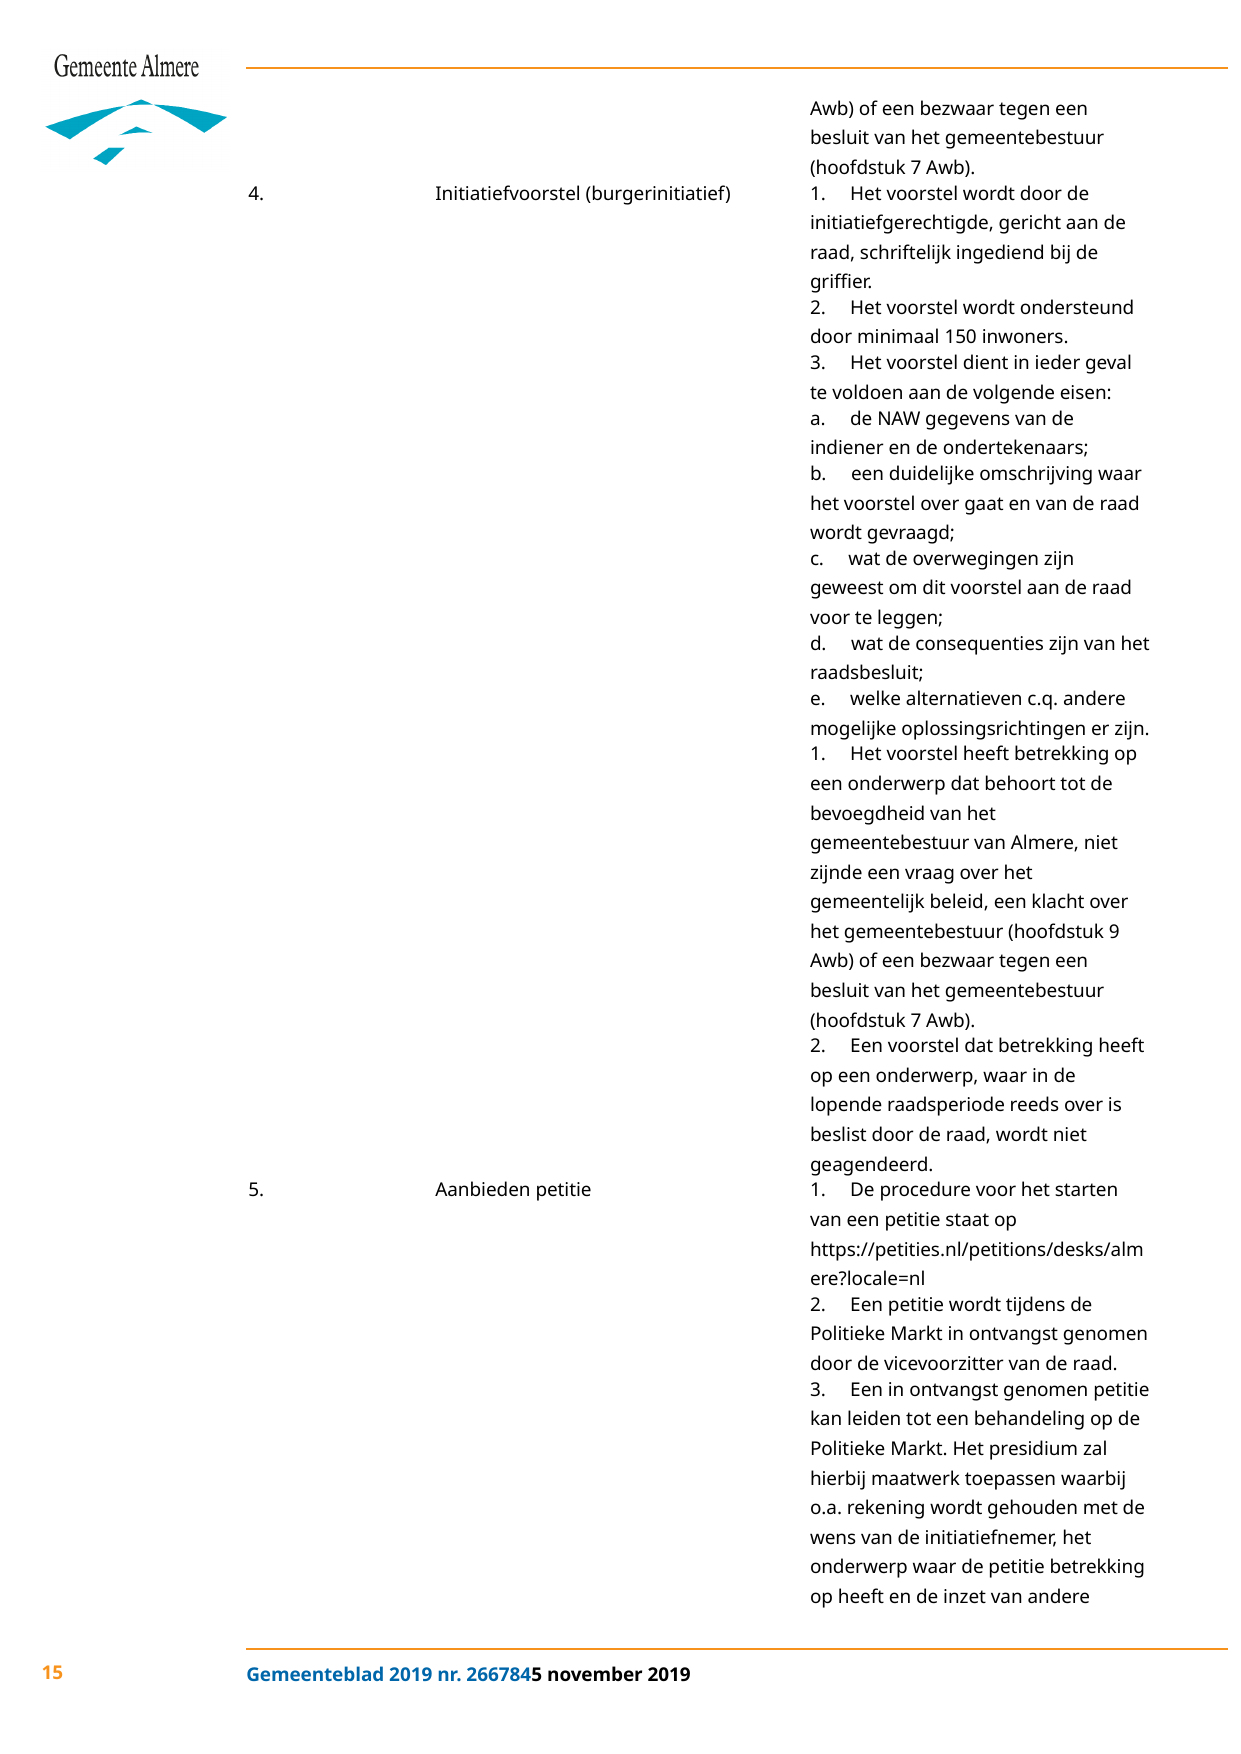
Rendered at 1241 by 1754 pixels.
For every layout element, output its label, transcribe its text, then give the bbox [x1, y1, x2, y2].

table_cell Aanbieden petitie [435, 1177, 810, 1291]
table_cell 2. Een voorstel dat betrekking heeft op een onderwerp, waar in de lopende raadsperiode reeds over is beslist door de raad, wordt niet geagendeerd. [810, 1033, 1152, 1177]
table_cell [248, 405, 435, 460]
table_cell [248, 1033, 435, 1177]
table_cell Initiatiefvoorstel (burgerinitiatief) [435, 180, 810, 294]
picture [41, 47, 231, 172]
table_cell [248, 1291, 435, 1376]
table_cell [435, 1291, 810, 1376]
table_cell 1. De procedure voor het starten van een petitie staat op https://petities.nl/petitions/desks/almere?locale=nl [810, 1177, 1152, 1291]
table_cell a. de NAW gegevens van de indiener en de ondertekenaars; [810, 405, 1152, 460]
table_cell [435, 405, 810, 460]
table_cell 5. [248, 1177, 435, 1291]
table_cell Awb) of een bezwaar tegen een besluit van het gemeentebestuur (hoofdstuk 7 Awb). [810, 95, 1152, 180]
table_cell [435, 630, 810, 685]
table_cell [248, 741, 435, 1032]
table_cell [435, 350, 810, 405]
table_cell c. wat de overwegingen zijn geweest om dit voorstel aan de raad voor te leggen; [810, 545, 1152, 630]
table_cell [248, 685, 435, 741]
table_cell [435, 1033, 810, 1177]
table_cell [435, 545, 810, 630]
table_cell 3. Het voorstel dient in ieder geval te voldoen aan de volgende eisen: [810, 350, 1152, 405]
table_cell b. een duidelijke omschrijving waar het voorstel over gaat en van de raad wordt gevraagd; [810, 460, 1152, 545]
table_cell [435, 1376, 810, 1609]
table_cell 3. Een in ontvangst genomen petitie kan leiden tot een behandeling op de Politieke Markt. Het presidium zal hierbij maatwerk toepassen waarbij o.a. rekening wordt gehouden met de wens van de initiatiefnemer, het onderwerp waar de petitie betrekking op heeft en de inzet van andere [810, 1376, 1152, 1609]
table_cell [248, 95, 435, 180]
table_cell [248, 1376, 435, 1609]
table_cell [248, 294, 435, 349]
table_cell d. wat de consequenties zijn van het raadsbesluit; [810, 630, 1152, 685]
table_cell 2. Het voorstel wordt ondersteund door minimaal 150 inwoners. [810, 294, 1152, 349]
table_cell [435, 294, 810, 349]
table_cell [248, 630, 435, 685]
table_cell [435, 685, 810, 741]
table_cell [248, 460, 435, 545]
table_cell [248, 545, 435, 630]
table_cell 2. Een petitie wordt tijdens de Politieke Markt in ontvangst genomen door de vicevoorzitter van de raad. [810, 1291, 1152, 1376]
table_cell [435, 95, 810, 180]
table_cell [435, 741, 810, 1032]
table_cell 1. Het voorstel heeft betrekking op een onderwerp dat behoort tot de bevoegdheid van het gemeentebestuur van Almere, niet zijnde een vraag over het gemeentelijk beleid, een klacht over het gemeentebestuur (hoofdstuk 9 Awb) of een bezwaar tegen een besluit van het gemeentebestuur (hoofdstuk 7 Awb). [810, 741, 1152, 1032]
table_cell 4. [248, 180, 435, 294]
table_cell [248, 350, 435, 405]
table_cell [435, 460, 810, 545]
table_cell 1. Het voorstel wordt door de initiatiefgerechtigde, gericht aan de raad, schriftelijk ingediend bij de griffier. [810, 180, 1152, 294]
table_cell e. welke alternatieven c.q. andere mogelijke oplossingsrichtingen er zijn. [810, 685, 1152, 741]
